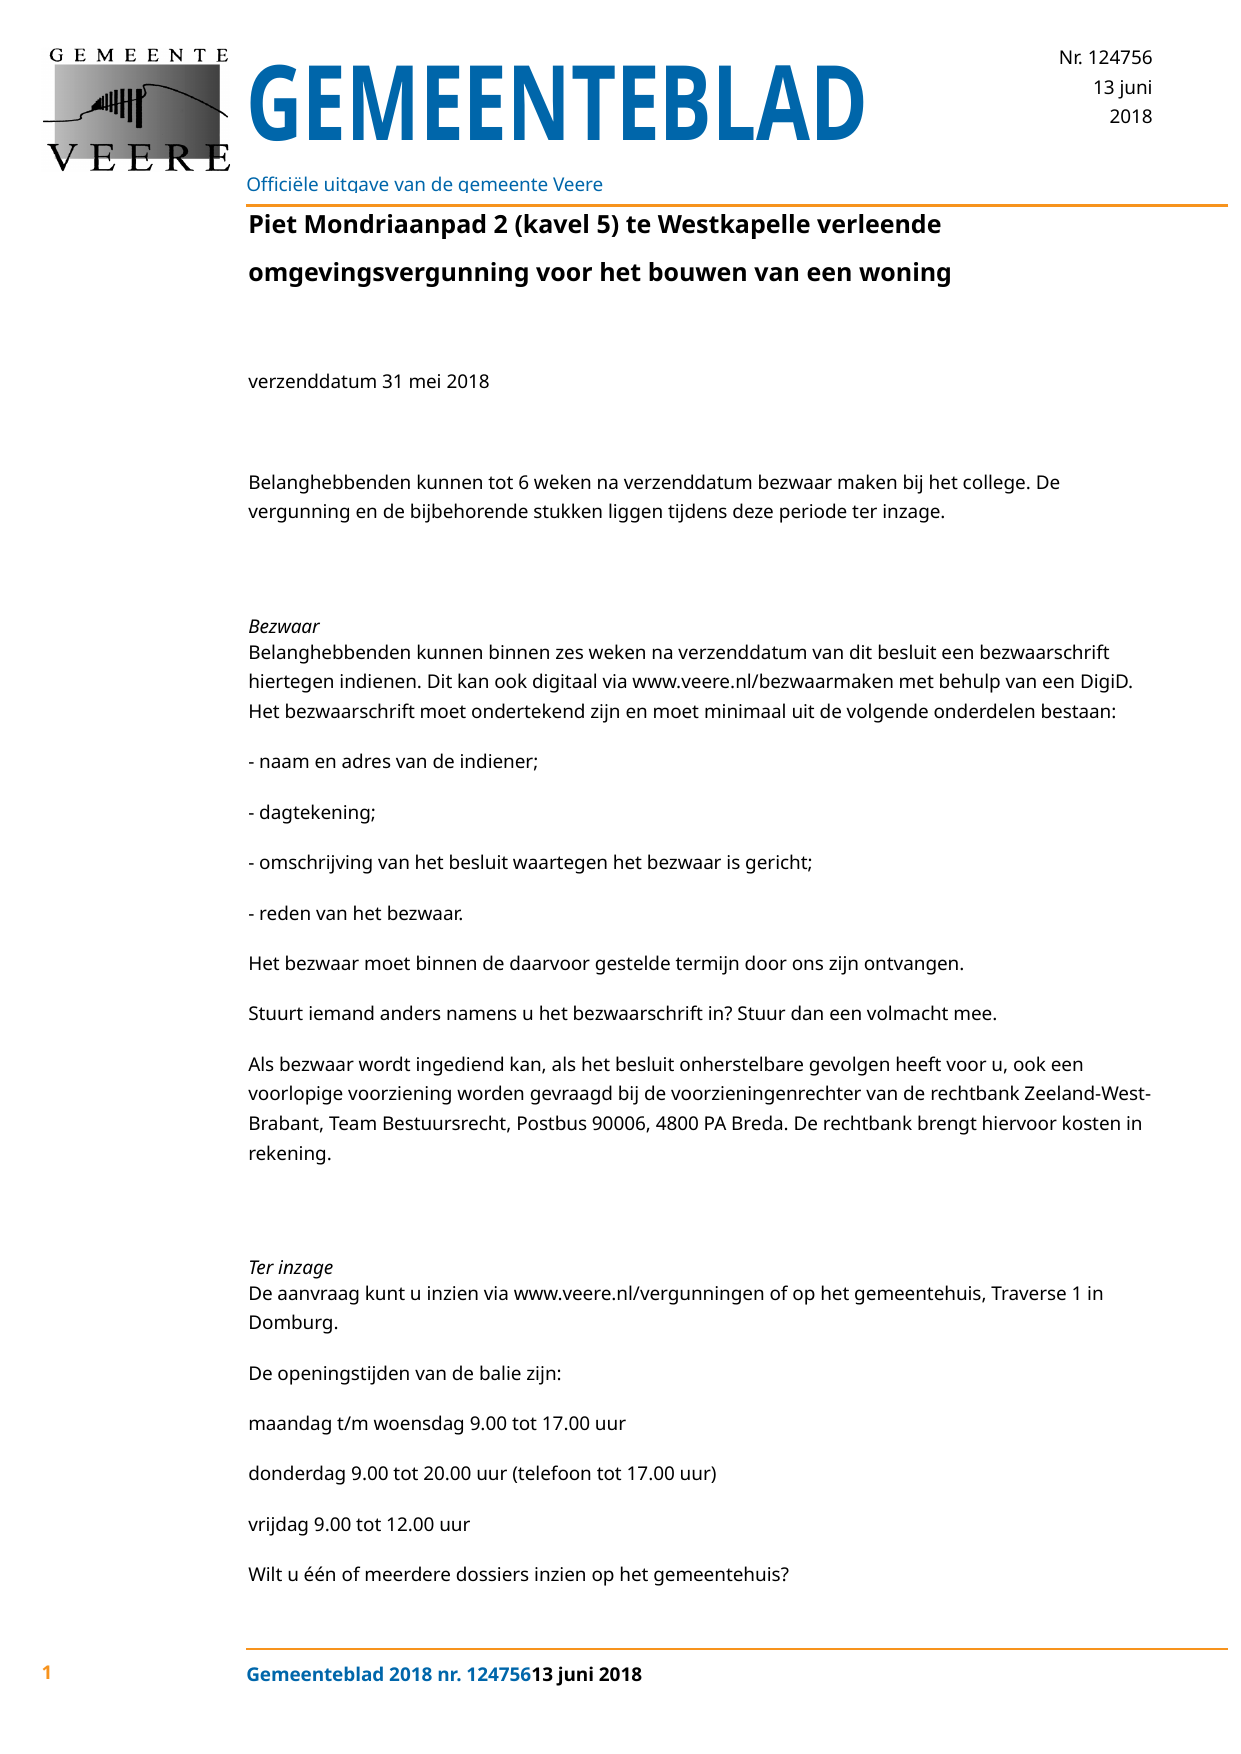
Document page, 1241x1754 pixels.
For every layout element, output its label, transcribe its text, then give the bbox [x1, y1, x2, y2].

text De aanvraag kunt u inzien via www.veere.nl/vergunningen of op het gemeentehuis, Traverse 1 in Domburg. [248, 1280, 1152, 1335]
text Stuurt iemand anders namens u het bezwaarschrift in? Stuur dan een volmacht mee. [248, 1001, 1152, 1026]
text - omschrijving van het besluit waartegen het bezwaar is gericht; [248, 849, 1152, 875]
text Piet Mondriaanpad 2 (kavel 5) te Westkapelle verleende omgevingsvergunning voor het bouwen van een woning [248, 207, 1152, 288]
text verzenddatum 31 mei 2018 [248, 368, 1152, 394]
text - reden van het bezwaar. [248, 900, 1152, 925]
text Als bezwaar wordt ingediend kan, als het besluit onherstelbare gevolgen heeft voor u, ook een voorlopige voorziening worden gevraagd bij de voorzieningenrechter van de rechtbank Zeeland-West-Brabant, Team Bestuursrecht, Postbus 90006, 4800 PA Breda. De rechtbank brengt hiervoor kosten in rekening. [248, 1051, 1152, 1165]
text Bezwaar [248, 613, 1152, 639]
text Ter inzage [248, 1254, 1152, 1280]
text Wilt u één of meerdere dossiers inzien op het gemeentehuis? [248, 1561, 1152, 1587]
text vrijdag 9.00 tot 12.00 uur [248, 1511, 1152, 1537]
text donderdag 9.00 tot 20.00 uur (telefoon tot 17.00 uur) [248, 1461, 1152, 1486]
text Belanghebbenden kunnen binnen zes weken na verzenddatum van dit besluit een bezwaarschrift hiertegen indienen. Dit kan ook digitaal via www.veere.nl/bezwaarmaken met behulp van een DigiD. Het bezwaarschrift moet ondertekend zijn en moet minimaal uit de volgende onderdelen bestaan: [248, 639, 1152, 724]
text - dagtekening; [248, 799, 1152, 824]
text - naam en adres van de indiener; [248, 748, 1152, 774]
picture [41, 47, 231, 172]
text Het bezwaar moet binnen de daarvoor gestelde termijn door ons zijn ontvangen. [248, 950, 1152, 976]
text De openingstijden van de balie zijn: [248, 1360, 1152, 1386]
text maandag t/m woensdag 9.00 tot 17.00 uur [248, 1410, 1152, 1436]
text Belanghebbenden kunnen tot 6 weken na verzenddatum bezwaar maken bij het college. De vergunning en de bijbehorende stukken liggen tijdens deze periode ter inzage. [248, 469, 1152, 524]
